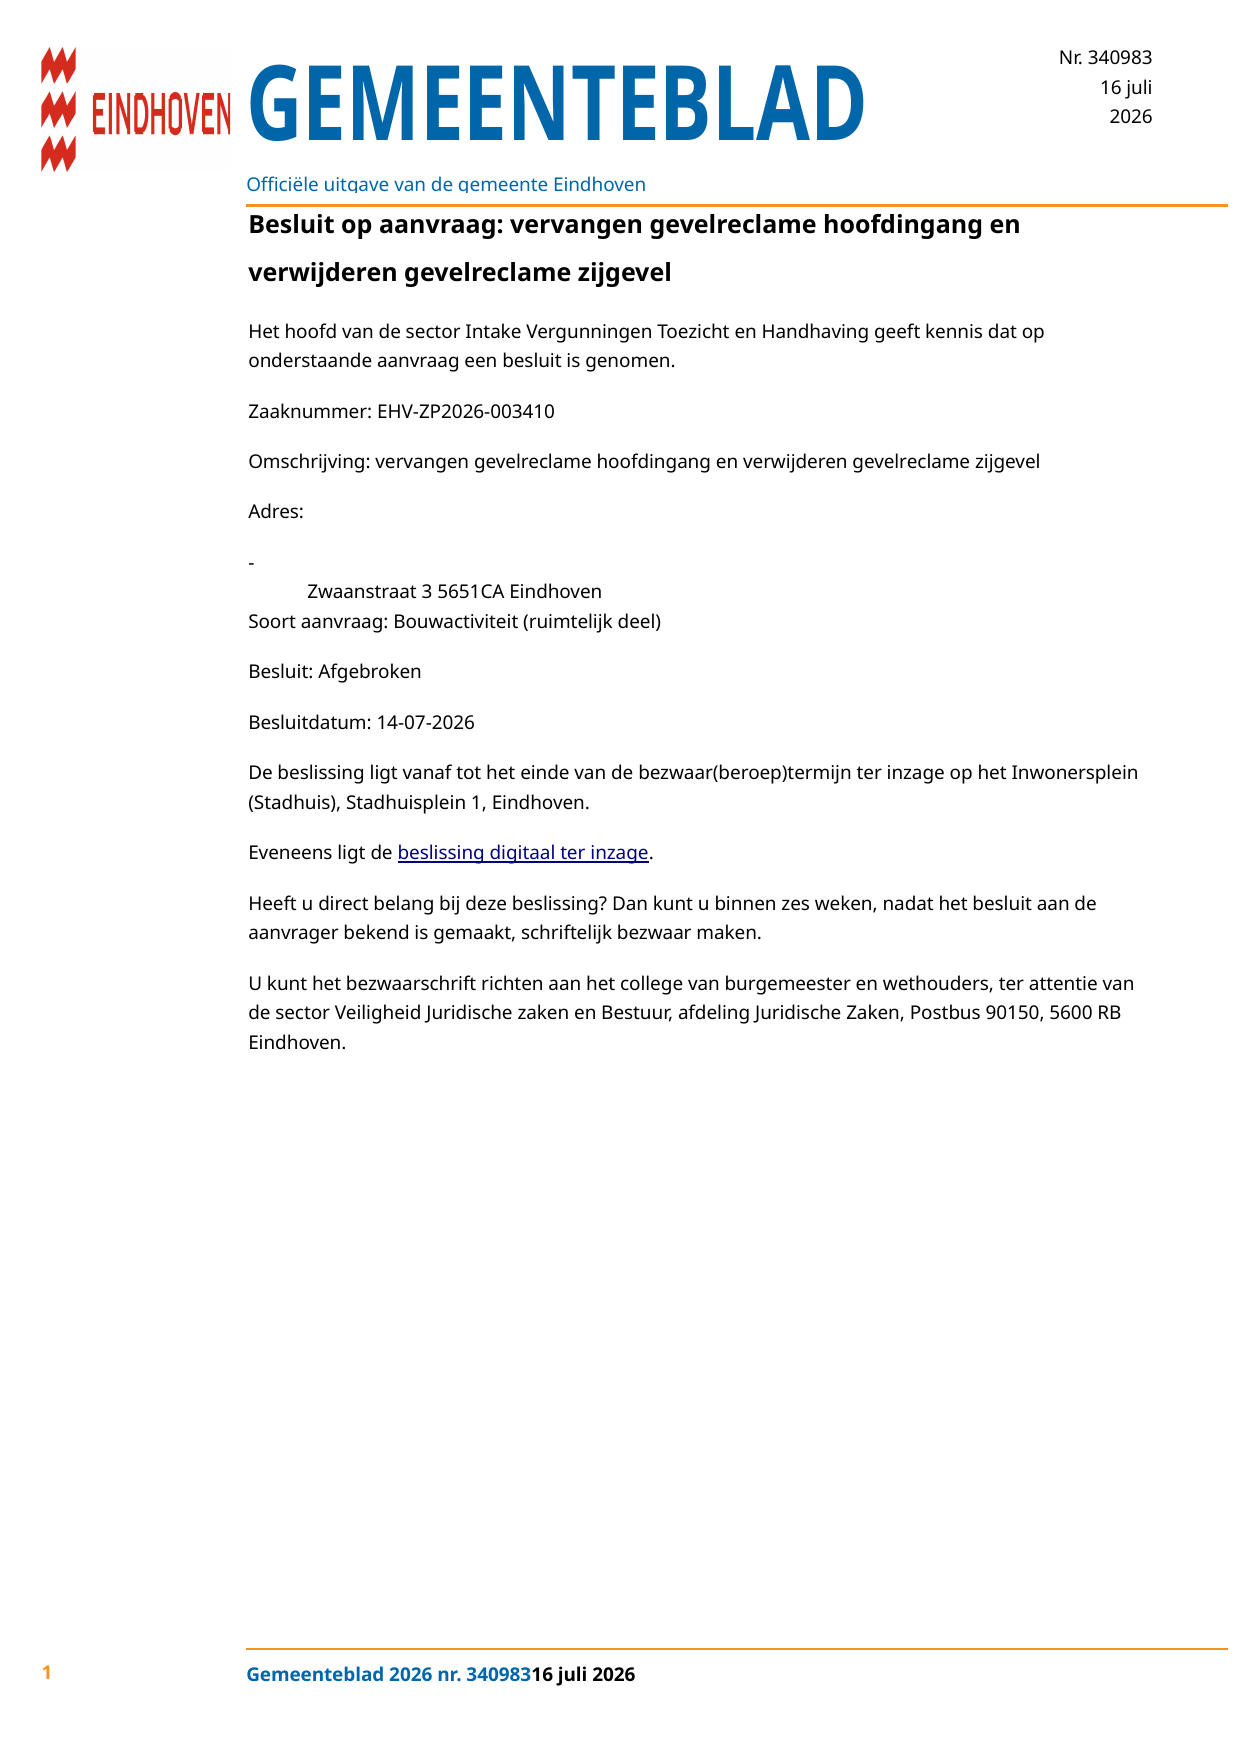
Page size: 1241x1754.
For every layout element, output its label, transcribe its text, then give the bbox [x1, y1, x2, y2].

text Besluitdatum: 14-07-2026 [248, 709, 1152, 735]
text Besluit op aanvraag: vervangen gevelreclame hoofdingang en verwijderen gevelreclame zijgevel [248, 207, 1152, 288]
text Het hoofd van de sector Intake Vergunningen Toezicht en Handhaving geeft kennis dat op onderstaande aanvraag een besluit is genomen. [248, 318, 1152, 373]
text Heeft u direct belang bij deze beslissing? Dan kunt u binnen zes weken, nadat het besluit aan de aanvrager bekend is gemaakt, schriftelijk bezwaar maken. [248, 890, 1152, 945]
picture [41, 47, 231, 172]
text De beslissing ligt vanaf tot het einde van de bezwaar(beroep)termijn ter inzage op het Inwonersplein (Stadhuis), Stadhuisplein 1, Eindhoven. [248, 759, 1152, 815]
text Besluit: Afgebroken [248, 659, 1152, 684]
list Zwaanstraat 3 5651CA Eindhoven [248, 579, 1152, 604]
text Omschrijving: vervangen gevelreclame hoofdingang en verwijderen gevelreclame zijgevel [248, 448, 1152, 474]
text Eveneens ligt de beslissing digitaal ter inzage. [248, 839, 1152, 865]
text Adres: [248, 499, 1152, 524]
text U kunt het bezwaarschrift richten aan het college van burgemeester en wethouders, ter attentie van de sector Veiligheid Juridische zaken en Bestuur, afdeling Juridische Zaken, Postbus 90150, 5600 RB Eindhoven. [248, 970, 1152, 1055]
text Zaaknummer: EHV-ZP2026-003410 [248, 398, 1152, 424]
text Soort aanvraag: Bouwactiviteit (ruimtelijk deel) [248, 608, 1152, 634]
